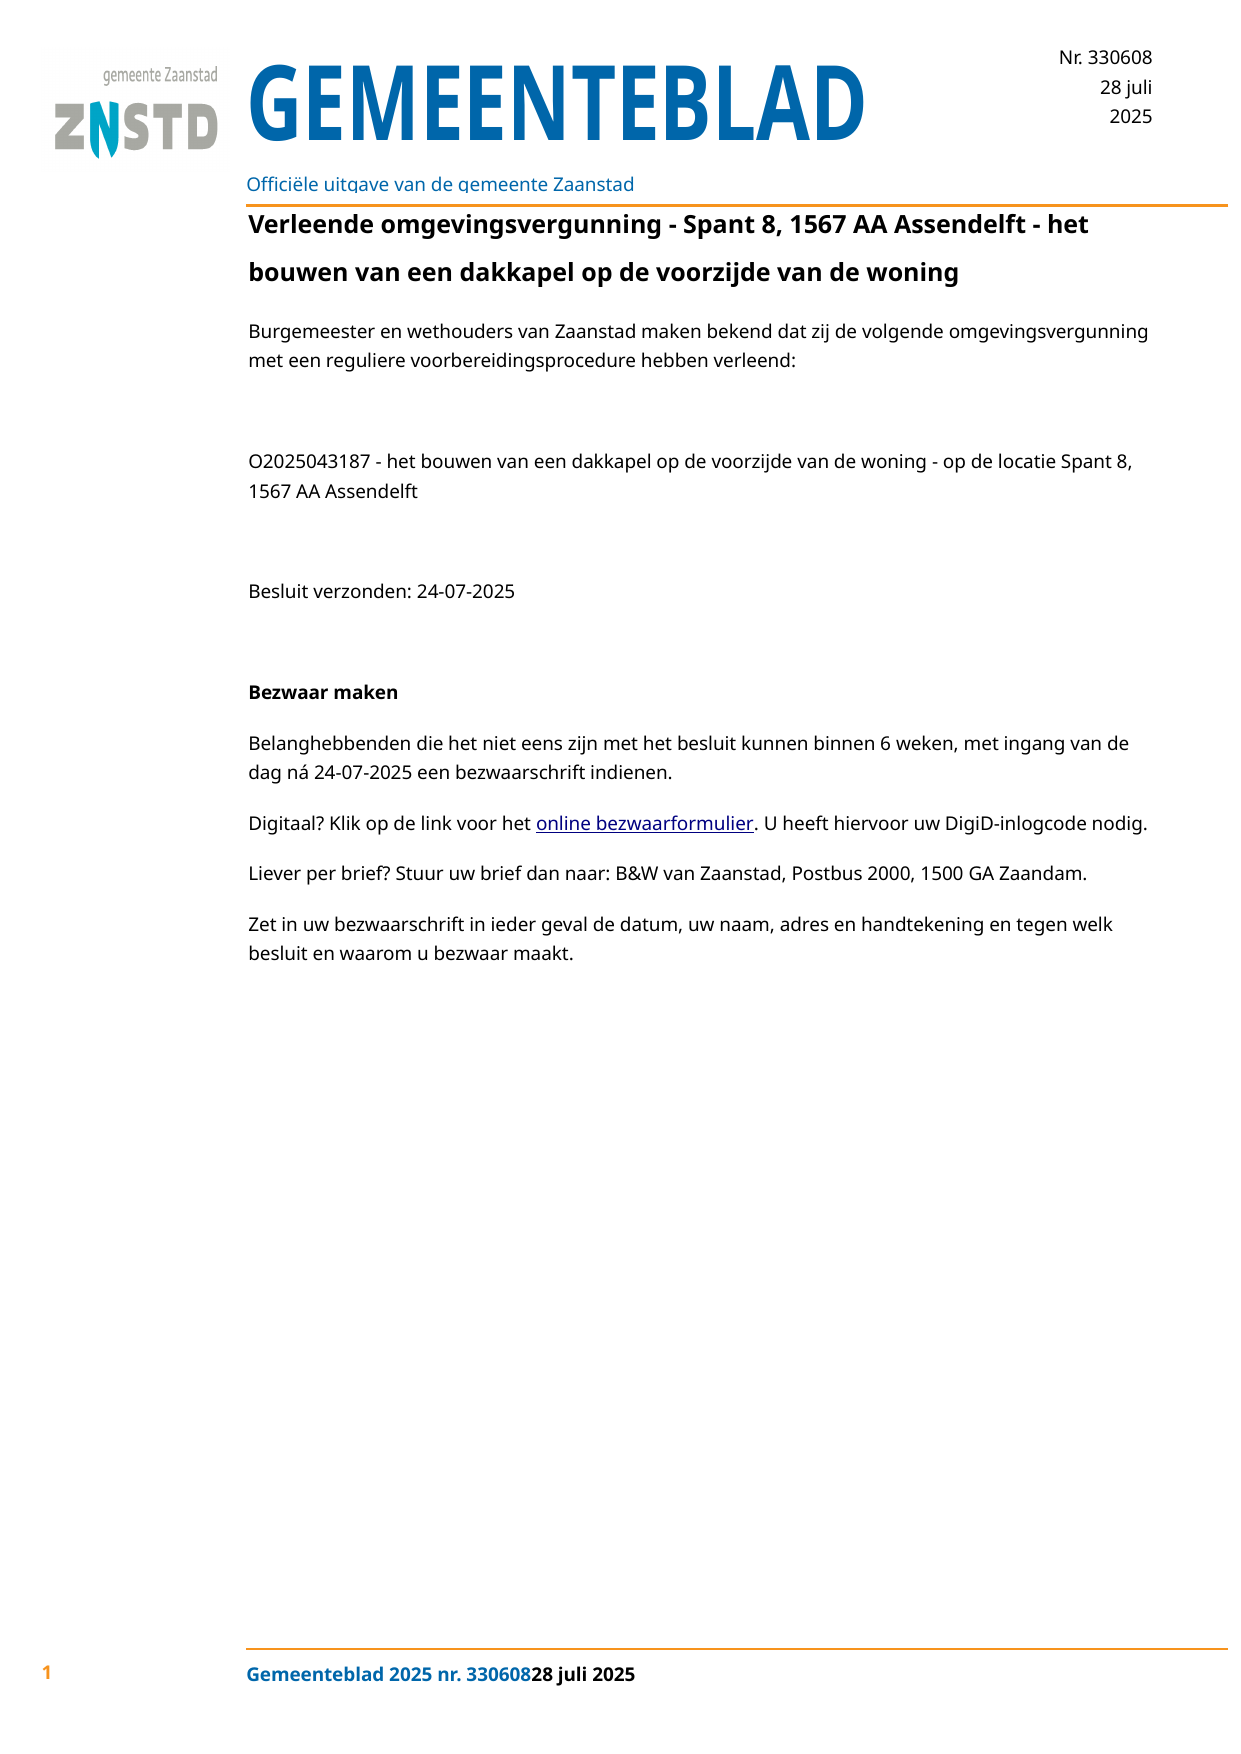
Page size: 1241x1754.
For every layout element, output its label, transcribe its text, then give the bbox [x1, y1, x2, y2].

text Liever per brief? Stuur uw brief dan naar: B&W van Zaanstad, Postbus 2000, 1500 GA Zaandam. [248, 860, 1152, 886]
text Besluit verzonden: 24-07-2025 [248, 579, 1152, 604]
picture [41, 47, 231, 172]
text Verleende omgevingsvergunning - Spant 8, 1567 AA Assendelft - het bouwen van een dakkapel op de voorzijde van de woning [248, 207, 1152, 288]
text Burgemeester en wethouders van Zaanstad maken bekend dat zij de volgende omgevingsvergunning met een reguliere voorbereidingsprocedure hebben verleend: [248, 318, 1152, 373]
text O2025043187 - het bouwen van een dakkapel op de voorzijde van de woning - op de locatie Spant 8, 1567 AA Assendelft [248, 448, 1152, 504]
text Digitaal? Klik op de link voor het online bezwaarformulier. U heeft hiervoor uw DigiD-inlogcode nodig. [248, 810, 1152, 836]
text Belanghebbenden die het niet eens zijn met het besluit kunnen binnen 6 weken, met ingang van de dag ná 24-07-2025 een bezwaarschrift indienen. [248, 730, 1152, 785]
text Bezwaar maken [248, 679, 1152, 705]
text Zet in uw bezwaarschrift in ieder geval de datum, uw naam, adres en handtekening en tegen welk besluit en waarom u bezwaar maakt. [248, 911, 1152, 966]
